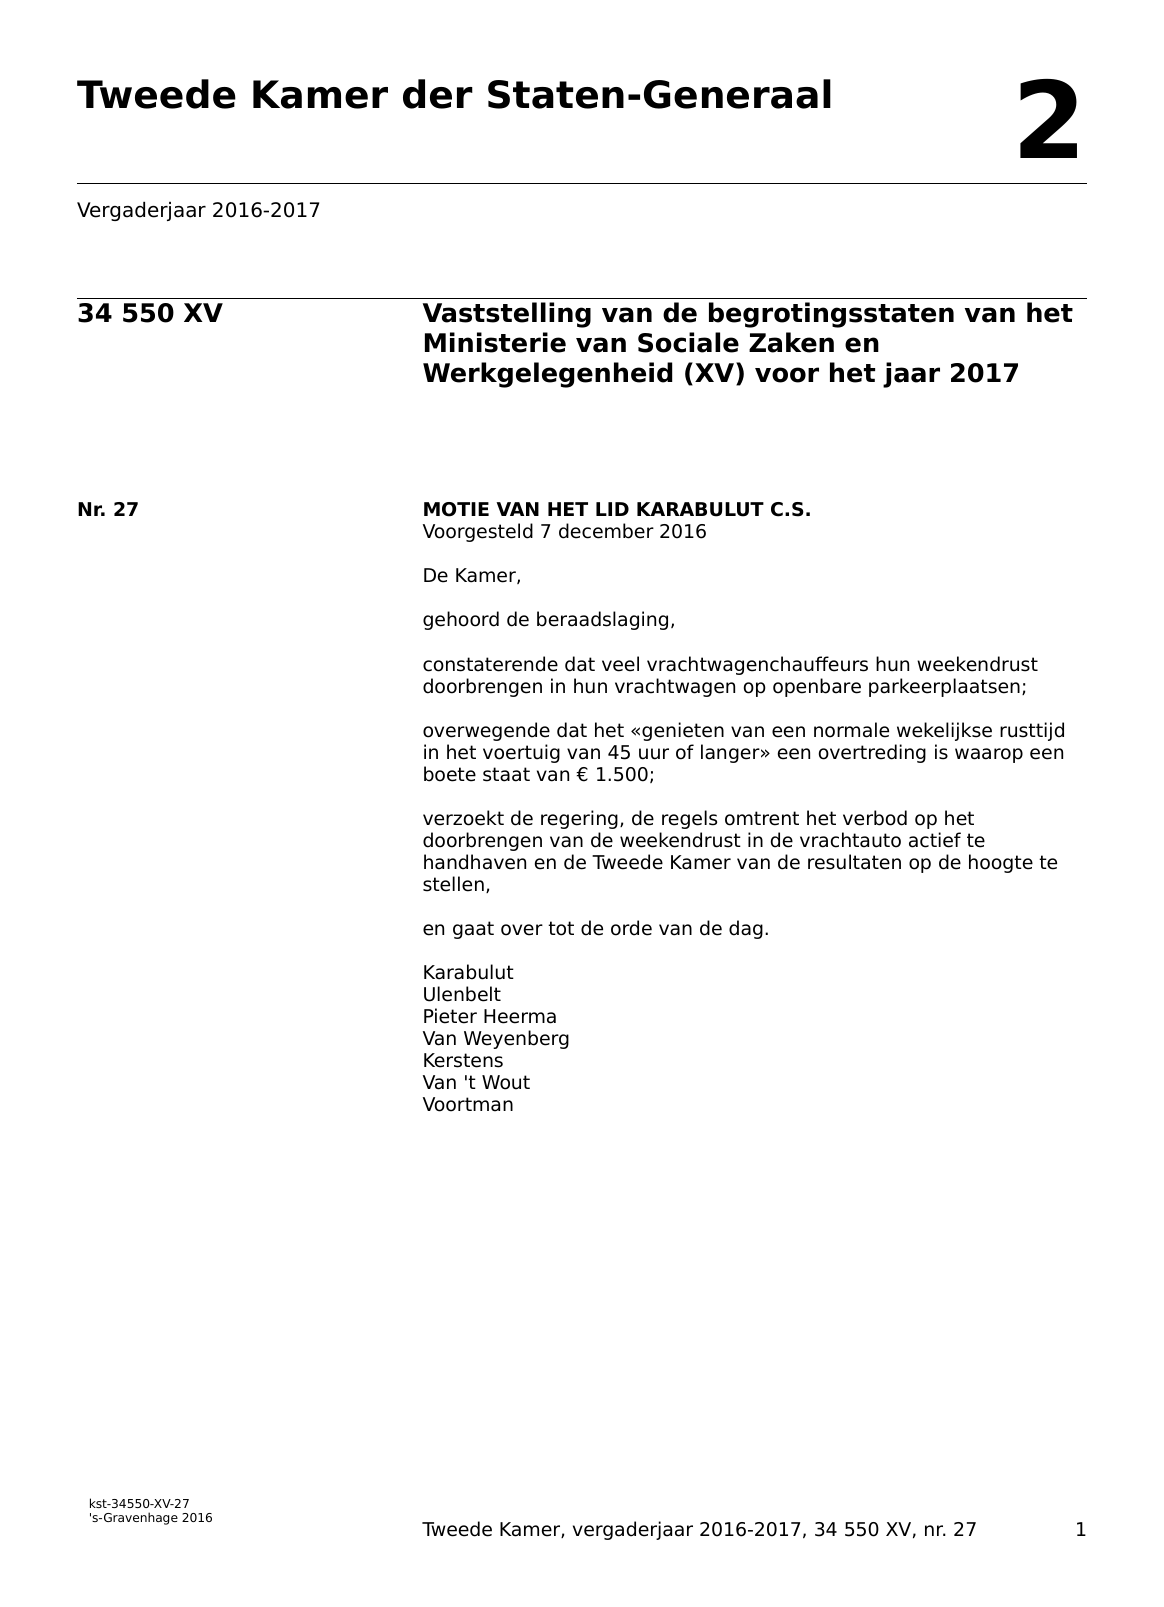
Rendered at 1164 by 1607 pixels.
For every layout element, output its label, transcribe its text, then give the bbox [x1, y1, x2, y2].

text Ulenbelt [422, 984, 1087, 1006]
text Voorgesteld 7 december 2016 [422, 521, 1087, 543]
text Kerstens [422, 1050, 1087, 1072]
text verzoekt de regering, de regels omtrent het verbod op het doorbrengen van de weekendrust in de vrachtauto actief te handhaven en de Tweede Kamer van de resultaten op de hoogte te stellen, [422, 808, 1087, 896]
table_header 2 [886, 59, 1087, 183]
table_cell Vergaderjaar 2016-2017 [77, 184, 1087, 298]
text Voortman [422, 1094, 1087, 1116]
text Karabulut [422, 962, 1087, 984]
text overwegende dat het «genieten van een normale wekelijkse rusttijd in het voertuig van 45 uur of langer» een overtreding is waarop een boete staat van € 1.500; [422, 720, 1087, 786]
table_header Tweede Kamer der Staten-Generaal [77, 59, 886, 183]
text 's-Gravenhage 2016 [88, 1511, 323, 1525]
text Pieter Heerma [422, 1006, 1087, 1028]
text en gaat over tot de orde van de dag. [422, 918, 1087, 940]
text gehoord de beraadslaging, [422, 609, 1087, 631]
text De Kamer, [422, 565, 1087, 587]
text constaterende dat veel vrachtwagenchauffeurs hun weekendrust doorbrengen in hun vrachtwagen op openbare parkeerplaatsen; [422, 653, 1087, 697]
text Van 't Wout [422, 1072, 1087, 1094]
text kst-34550-XV-27 [88, 1497, 323, 1511]
subtitle Nr. 27 MOTIE VAN HET LID KARABULUT C.S. [77, 499, 1087, 521]
text Van Weyenberg [422, 1028, 1087, 1050]
subtitle 34 550 XV Vaststelling van de begrotingsstaten van het Ministerie van Sociale Zaken en Werkgelegenheid (XV) voor het jaar 2017 [77, 299, 1087, 388]
